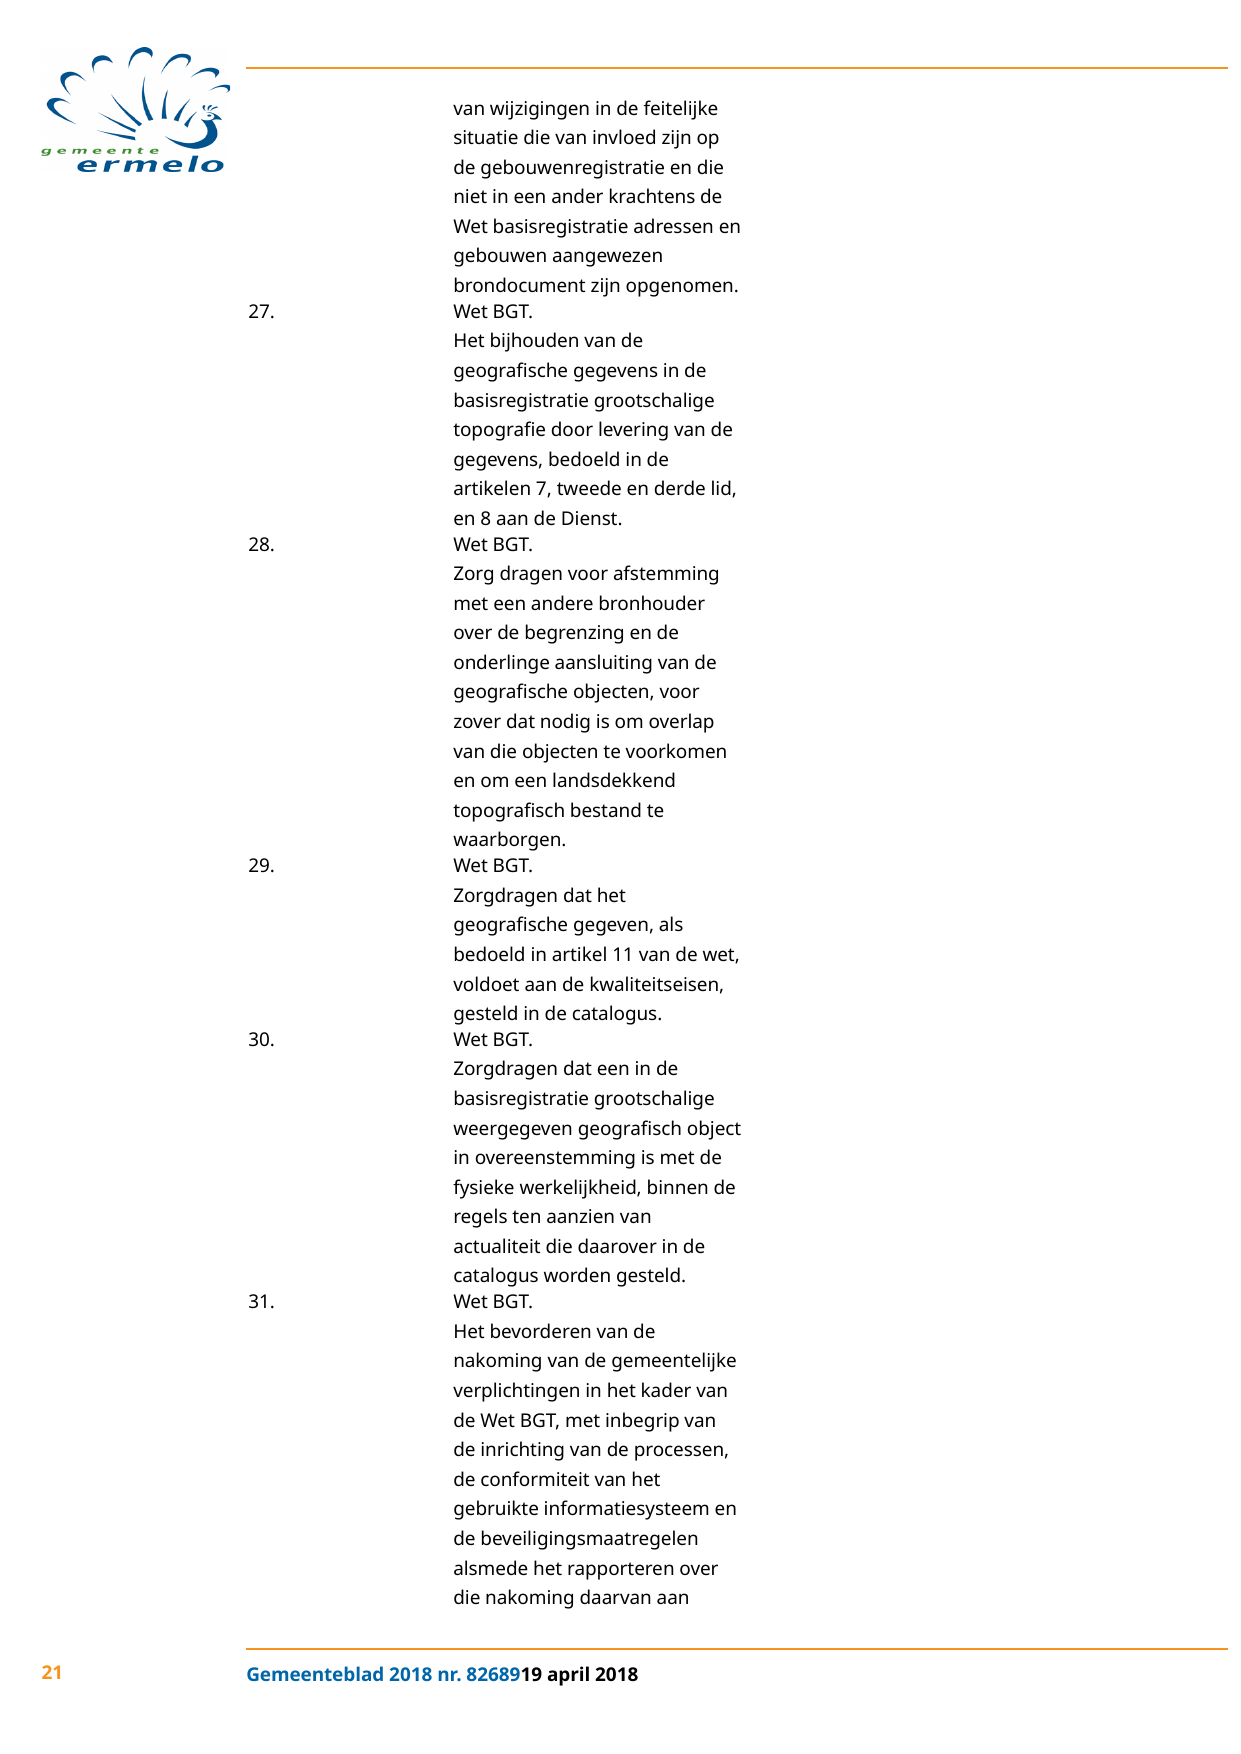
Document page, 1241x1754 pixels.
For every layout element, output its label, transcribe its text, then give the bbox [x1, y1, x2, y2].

table_cell [741, 1026, 1015, 1288]
table_cell [741, 853, 1015, 1026]
table_cell 30. [248, 1026, 453, 1288]
table_cell [741, 298, 1015, 531]
table_cell Wet BGT. Het bijhouden van de geografische gegevens in de basisregistratie grootschalige topografie door levering van de gegevens, bedoeld in de artikelen 7, tweede en derde lid, en 8 aan de Dienst. [453, 298, 741, 531]
table_cell 28. [248, 531, 453, 852]
table_cell van wijzigingen in de feitelijke situatie die van invloed zijn op de gebouwenregistratie en die niet in een ander krachtens de Wet basisregistratie adressen en gebouwen aangewezen brondocument zijn opgenomen. [453, 95, 741, 298]
table_cell [248, 95, 453, 298]
table_cell Wet BGT. Zorg dragen voor afstemming met een andere bronhouder over de begrenzing en de onderlinge aansluiting van de geografische objecten, voor zover dat nodig is om overlap van die objecten te voorkomen en om een landsdekkend topografisch bestand te waarborgen. [453, 531, 741, 852]
table_cell Wet BGT. Zorgdragen dat het geografische gegeven, als bedoeld in artikel 11 van de wet, voldoet aan de kwaliteitseisen, gesteld in de catalogus. [453, 853, 741, 1026]
table_cell 31. [248, 1289, 453, 1610]
table_cell [741, 95, 1015, 298]
table_cell [741, 531, 1015, 852]
table_cell 27. [248, 298, 453, 531]
picture [41, 47, 231, 172]
table_cell 29. [248, 853, 453, 1026]
table_cell [741, 1289, 1015, 1610]
table_cell Wet BGT. Het bevorderen van de nakoming van de gemeentelijke verplichtingen in het kader van de Wet BGT, met inbegrip van de inrichting van de processen, de conformiteit van het gebruikte informatiesysteem en de beveiligingsmaatregelen alsmede het rapporteren over die nakoming daarvan aan [453, 1289, 741, 1610]
table_cell Wet BGT. Zorgdragen dat een in de basisregistratie grootschalige weergegeven geografisch object in overeenstemming is met de fysieke werkelijkheid, binnen de regels ten aanzien van actualiteit die daarover in de catalogus worden gesteld. [453, 1026, 741, 1288]
